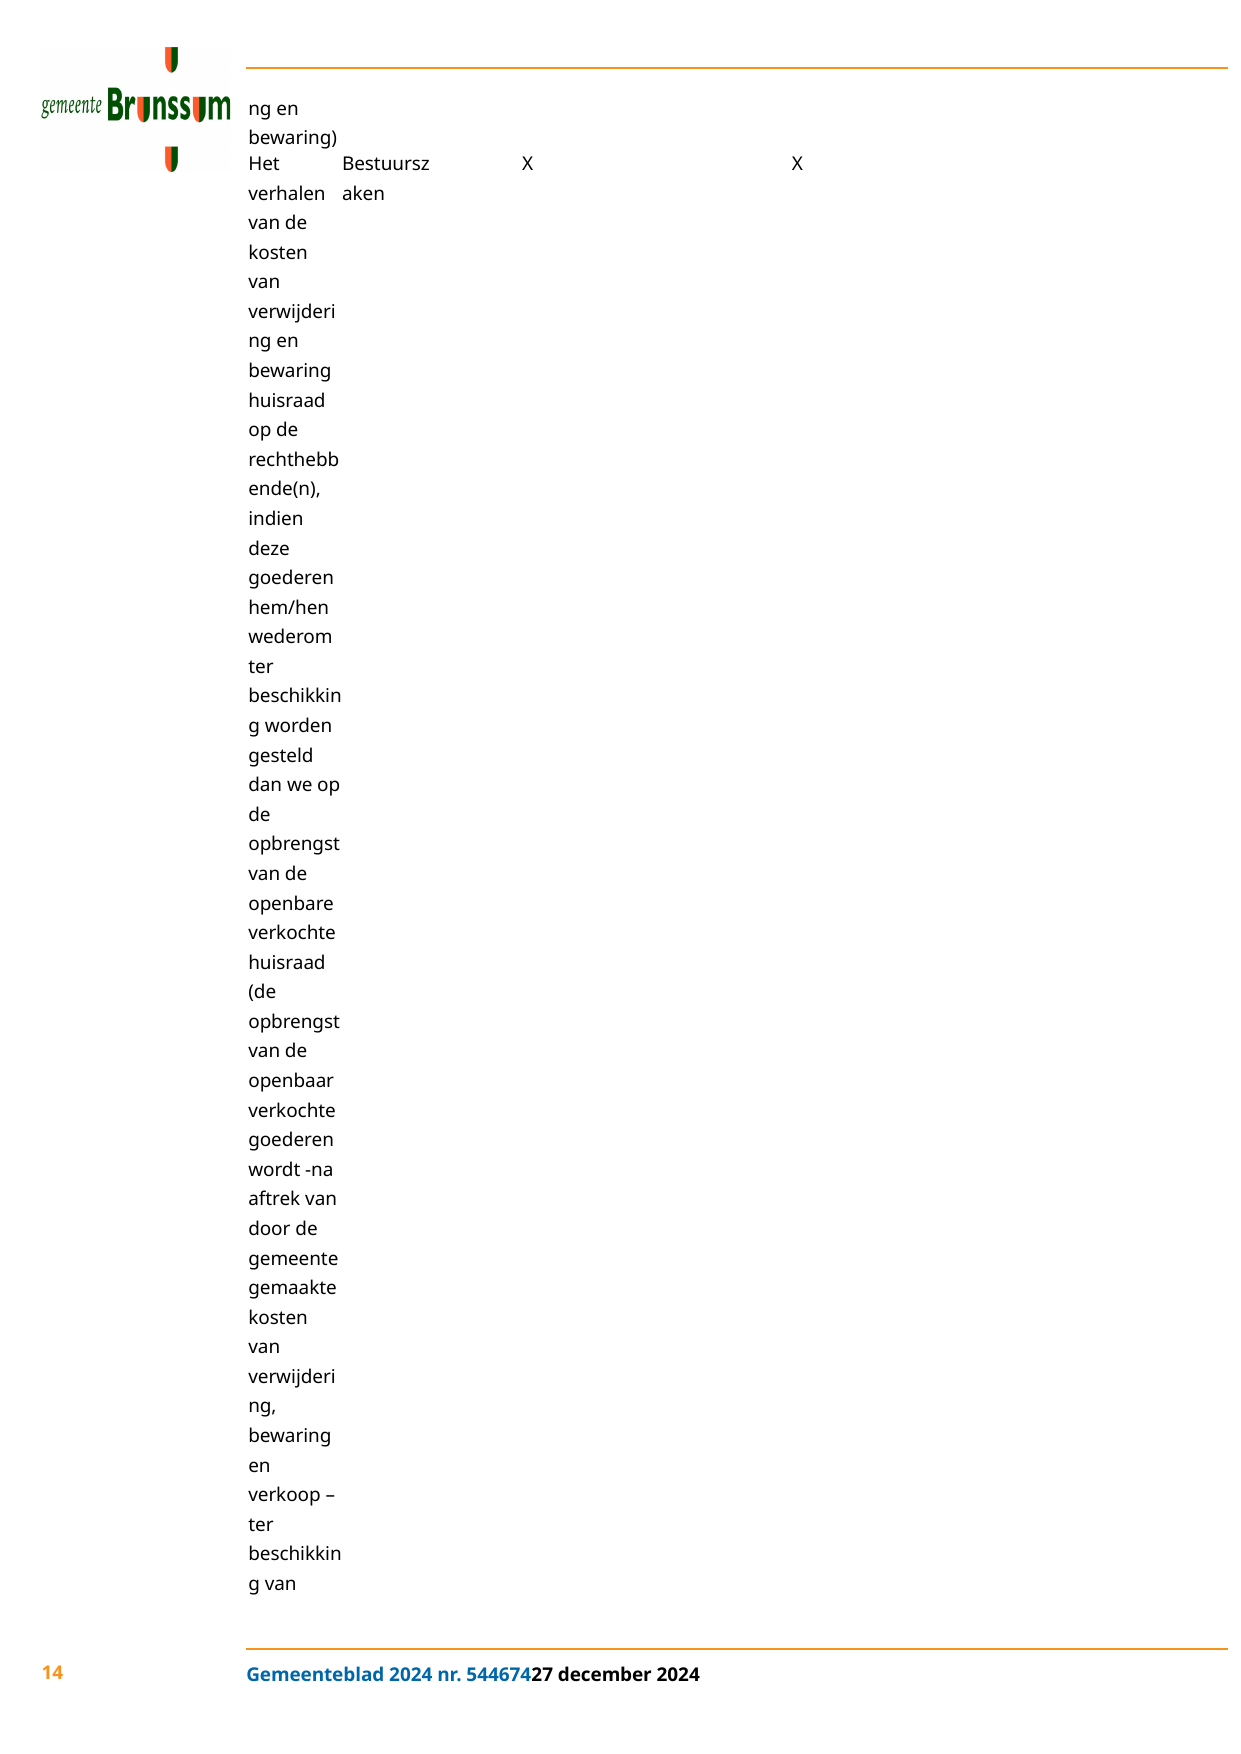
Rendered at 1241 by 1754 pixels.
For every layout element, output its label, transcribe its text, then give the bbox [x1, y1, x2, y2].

table_cell [972, 150, 1062, 1596]
table_cell X [522, 150, 612, 1596]
table_cell [342, 95, 432, 150]
table_cell [1062, 150, 1152, 1596]
table_cell [972, 95, 1062, 150]
table_cell X [792, 150, 882, 1596]
table_cell [612, 150, 702, 1596]
table_cell [792, 95, 882, 150]
table_cell [522, 95, 612, 150]
table_cell [702, 150, 792, 1596]
table_cell [612, 95, 702, 150]
table_cell [432, 150, 522, 1596]
table_cell Bestuurszaken [342, 150, 432, 1596]
table_cell [882, 95, 972, 150]
table_cell [702, 95, 792, 150]
table_cell [432, 95, 522, 150]
picture [41, 47, 231, 172]
table_cell ng en bewaring) [248, 95, 342, 150]
table_cell [1062, 95, 1152, 150]
table_cell Het verhalen van de kosten van verwijdering en bewaring huisraad op de rechthebbende(n), indien deze goederen hem/hen wederom ter beschikking worden gesteld dan we op de opbrengst van de openbare verkochte huisraad (de opbrengst van de openbaar verkochte goederen wordt -na aftrek van door de gemeente gemaakte kosten van verwijdering, bewaring en verkoop – ter beschikking van [248, 150, 342, 1596]
table_cell [882, 150, 972, 1596]
